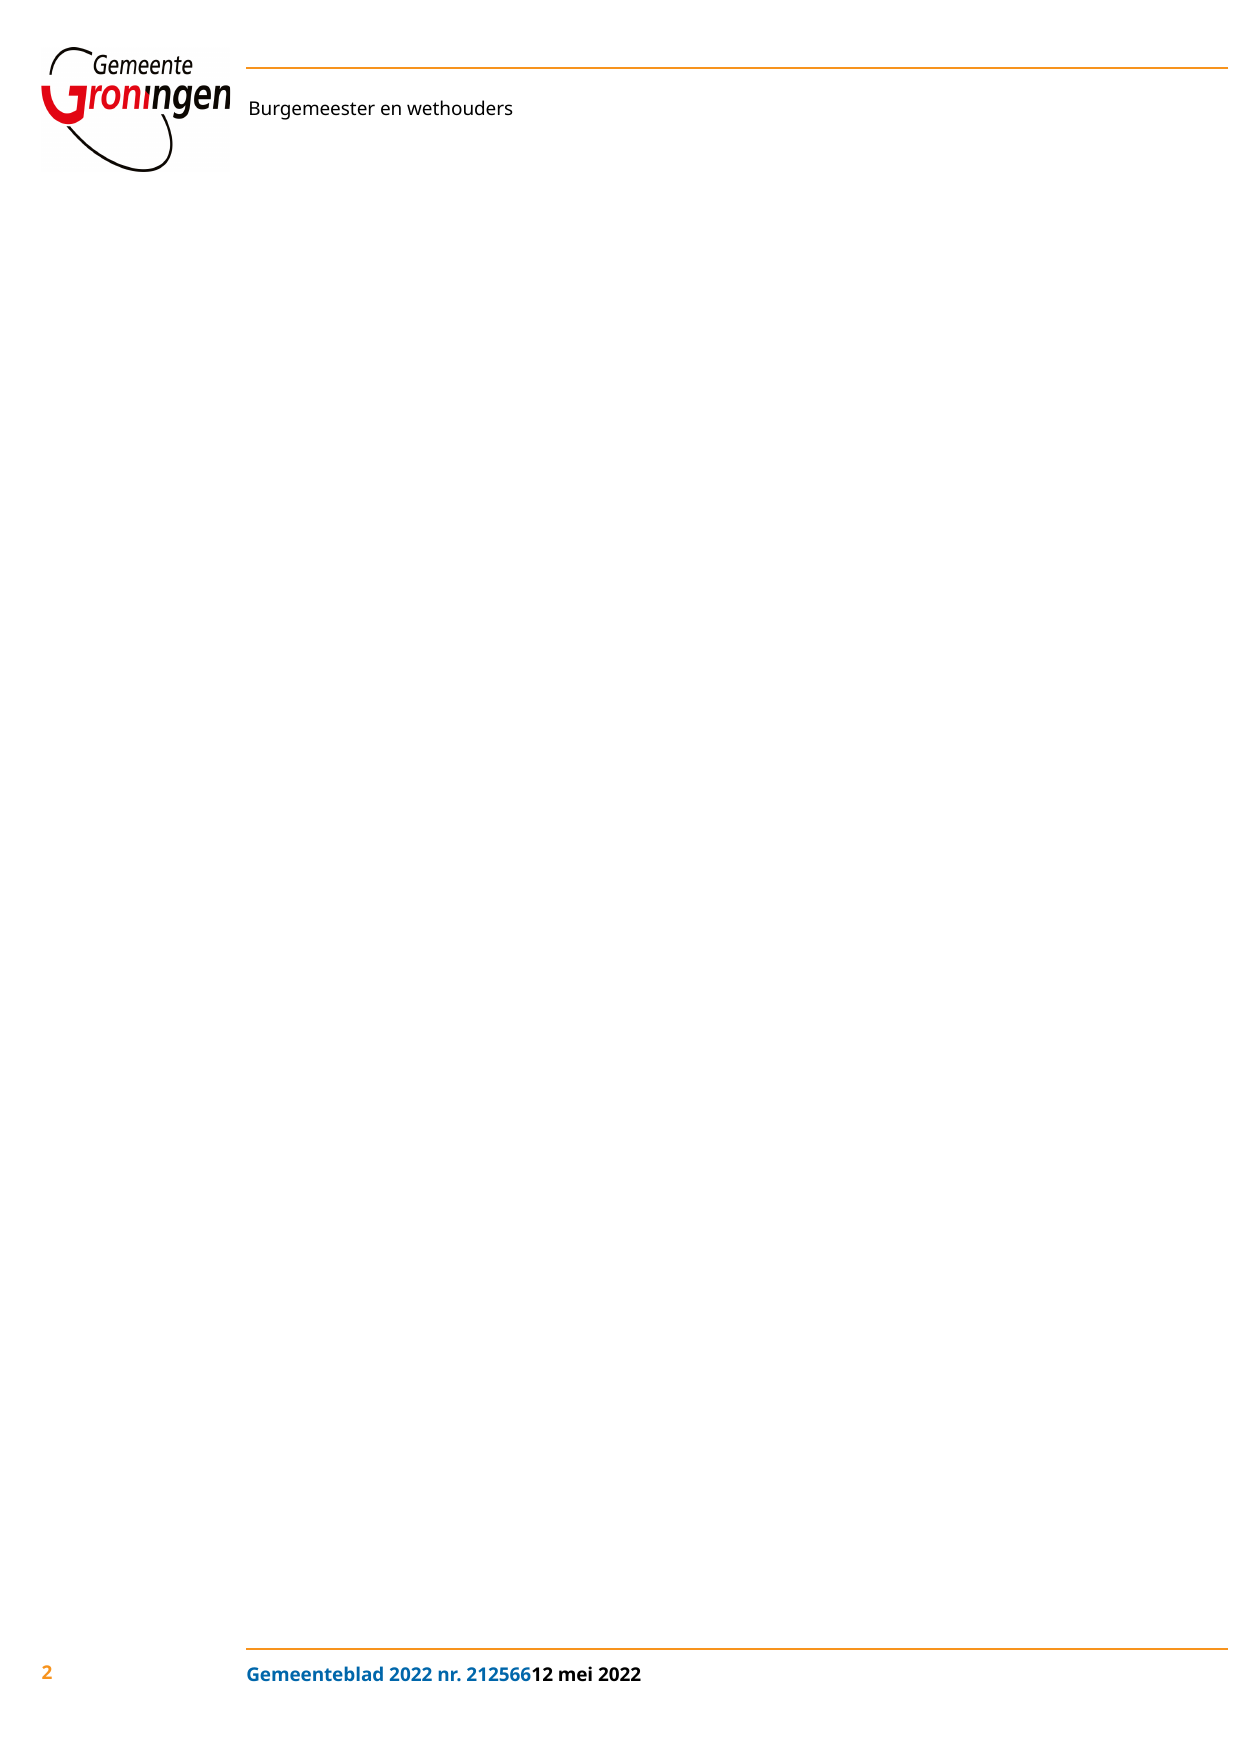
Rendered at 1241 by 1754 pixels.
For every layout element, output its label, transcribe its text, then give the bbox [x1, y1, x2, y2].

text Burgemeester en wethouders [248, 95, 1152, 121]
picture [41, 47, 231, 172]
